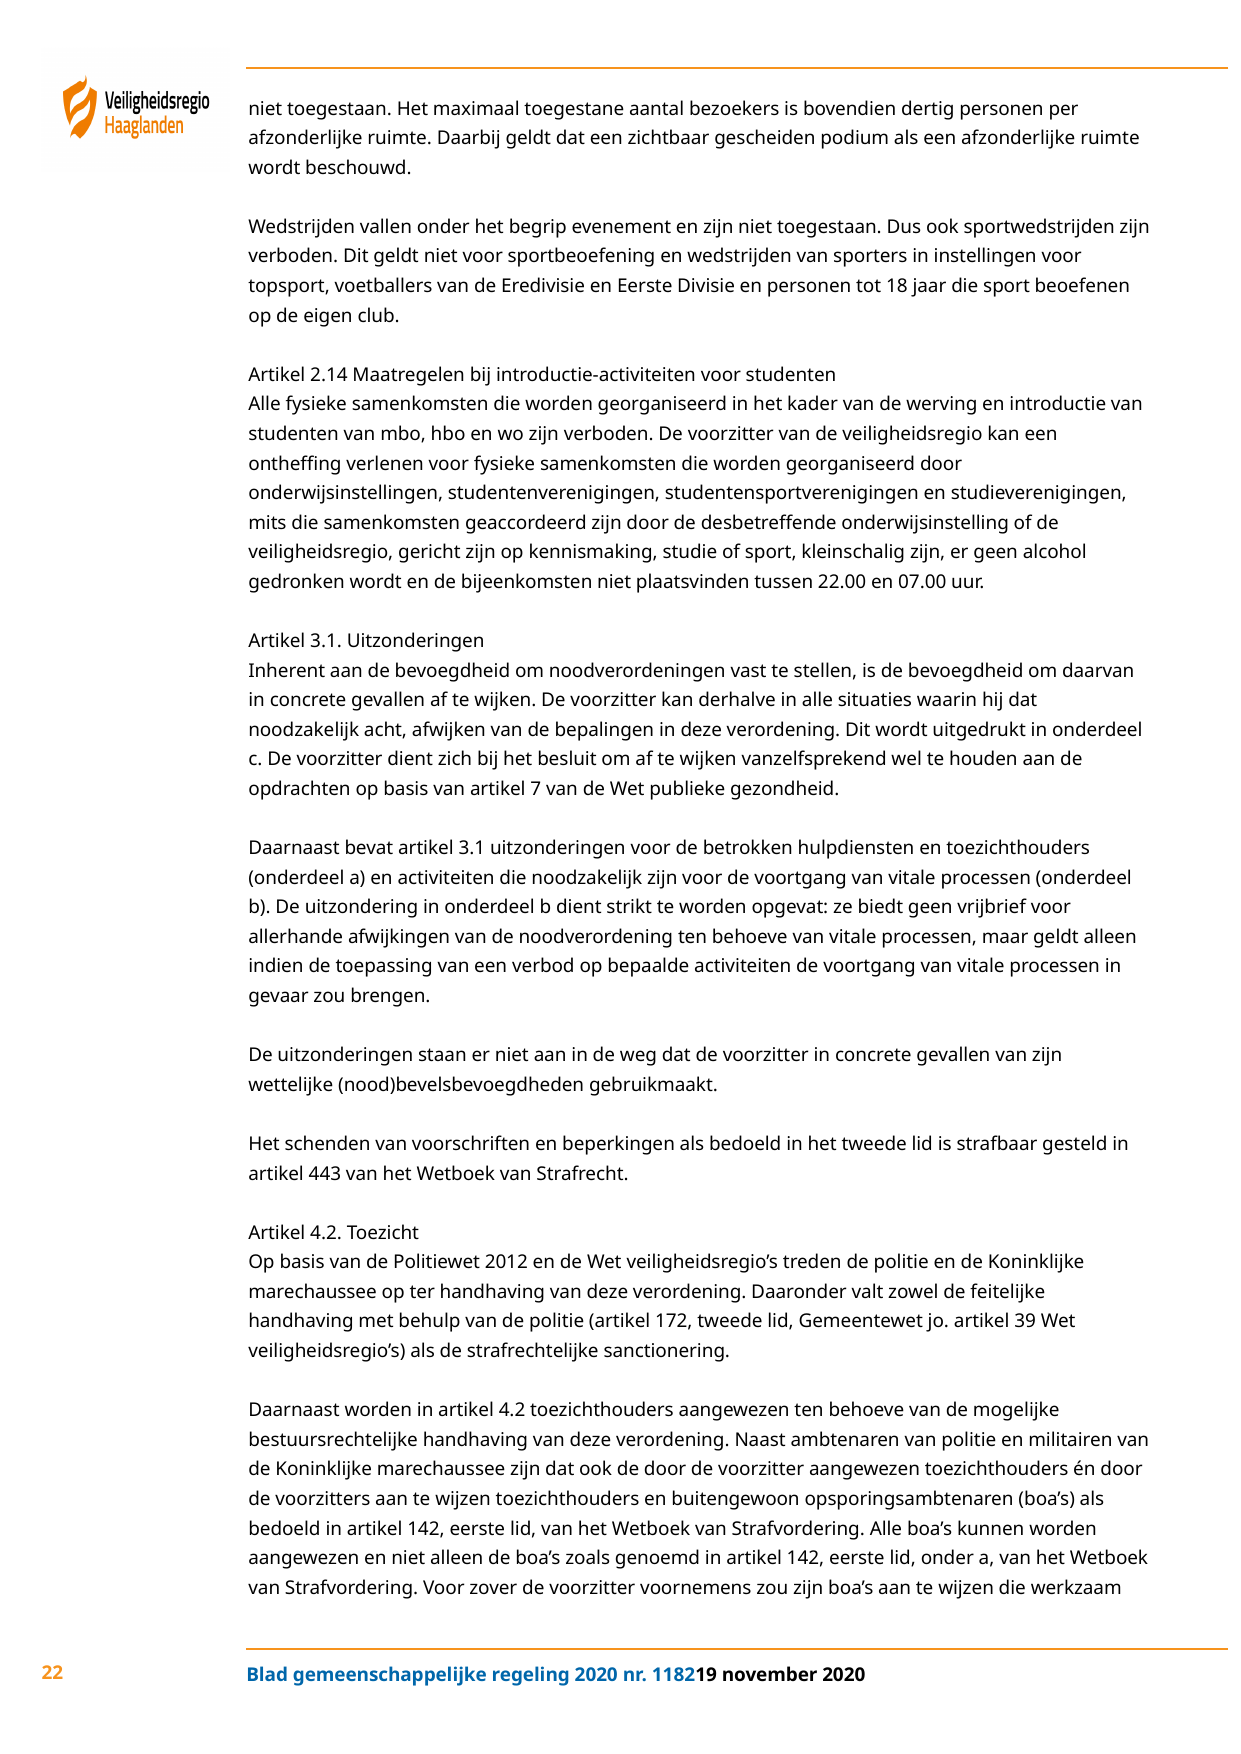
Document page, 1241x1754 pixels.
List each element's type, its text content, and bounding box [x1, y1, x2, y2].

text Wedstrijden vallen onder het begrip evenement en zijn niet toegestaan. Dus ook sportwedstrijden zijn verboden. Dit geldt niet voor sportbeoefening en wedstrijden van sporters in instellingen voor topsport, voetballers van de Eredivisie en Eerste Divisie en personen tot 18 jaar die sport beoefenen op de eigen club. [248, 213, 1152, 328]
text Inherent aan de bevoegdheid om noodverordeningen vast te stellen, is de bevoegdheid om daarvan in concrete gevallen af te wijken. De voorzitter kan derhalve in alle situaties waarin hij dat noodzakelijk acht, afwijken van de bepalingen in deze verordening. Dit wordt uitgedrukt in onderdeel c. De voorzitter dient zich bij het besluit om af te wijken vanzelfsprekend wel te houden aan de opdrachten op basis van artikel 7 van de Wet publieke gezondheid. [248, 657, 1152, 801]
text Artikel 2.14 Maatregelen bij introductie-activiteiten voor studenten [248, 361, 1152, 387]
text Alle fysieke samenkomsten die worden georganiseerd in het kader van de werving en introductie van studenten van mbo, hbo en wo zijn verboden. De voorzitter van de veiligheidsregio kan een ontheffing verlenen voor fysieke samenkomsten die worden georganiseerd door onderwijsinstellingen, studentenverenigingen, studentensportverenigingen en studieverenigingen, mits die samenkomsten geaccordeerd zijn door de desbetreffende onderwijsinstelling of de veiligheidsregio, gericht zijn op kennismaking, studie of sport, kleinschalig zijn, er geen alcohol gedronken wordt en de bijeenkomsten niet plaatsvinden tussen 22.00 en 07.00 uur. [248, 391, 1152, 594]
text Artikel 4.2. Toezicht [248, 1219, 1152, 1245]
picture [41, 47, 231, 172]
text De uitzonderingen staan er niet aan in de weg dat de voorzitter in concrete gevallen van zijn wettelijke (nood)bevelsbevoegdheden gebruikmaakt. [248, 1041, 1152, 1097]
text niet toegestaan. Het maximaal toegestane aantal bezoekers is bovendien dertig personen per afzonderlijke ruimte. Daarbij geldt dat een zichtbaar gescheiden podium als een afzonderlijke ruimte wordt beschouwd. [248, 95, 1152, 180]
text Daarnaast bevat artikel 3.1 uitzonderingen voor de betrokken hulpdiensten en toezichthouders (onderdeel a) en activiteiten die noodzakelijk zijn voor de voortgang van vitale processen (onderdeel b). De uitzondering in onderdeel b dient strikt te worden opgevat: ze biedt geen vrijbrief voor allerhande afwijkingen van de noodverordening ten behoeve van vitale processen, maar geldt alleen indien de toepassing van een verbod op bepaalde activiteiten de voortgang van vitale processen in gevaar zou brengen. [248, 834, 1152, 1008]
text Op basis van de Politiewet 2012 en de Wet veiligheidsregio’s treden de politie en de Koninklijke marechaussee op ter handhaving van deze verordening. Daaronder valt zowel de feitelijke handhaving met behulp van de politie (artikel 172, tweede lid, Gemeentewet jo. artikel 39 Wet veiligheidsregio’s) als de strafrechtelijke sanctionering. [248, 1248, 1152, 1363]
text Het schenden van voorschriften en beperkingen als bedoeld in het tweede lid is strafbaar gesteld in artikel 443 van het Wetboek van Strafrecht. [248, 1130, 1152, 1186]
text Daarnaast worden in artikel 4.2 toezichthouders aangewezen ten behoeve van de mogelijke bestuursrechtelijke handhaving van deze verordening. Naast ambtenaren van politie en militairen van de Koninklijke marechaussee zijn dat ook de door de voorzitter aangewezen toezichthouders én door de voorzitters aan te wijzen toezichthouders en buitengewoon opsporingsambtenaren (boa’s) als bedoeld in artikel 142, eerste lid, van het Wetboek van Strafvordering. Alle boa’s kunnen worden aangewezen en niet alleen de boa’s zoals genoemd in artikel 142, eerste lid, onder a, van het Wetboek van Strafvordering. Voor zover de voorzitter voornemens zou zijn boa’s aan te wijzen die werkzaam [248, 1396, 1152, 1600]
text Artikel 3.1. Uitzonderingen [248, 627, 1152, 653]
